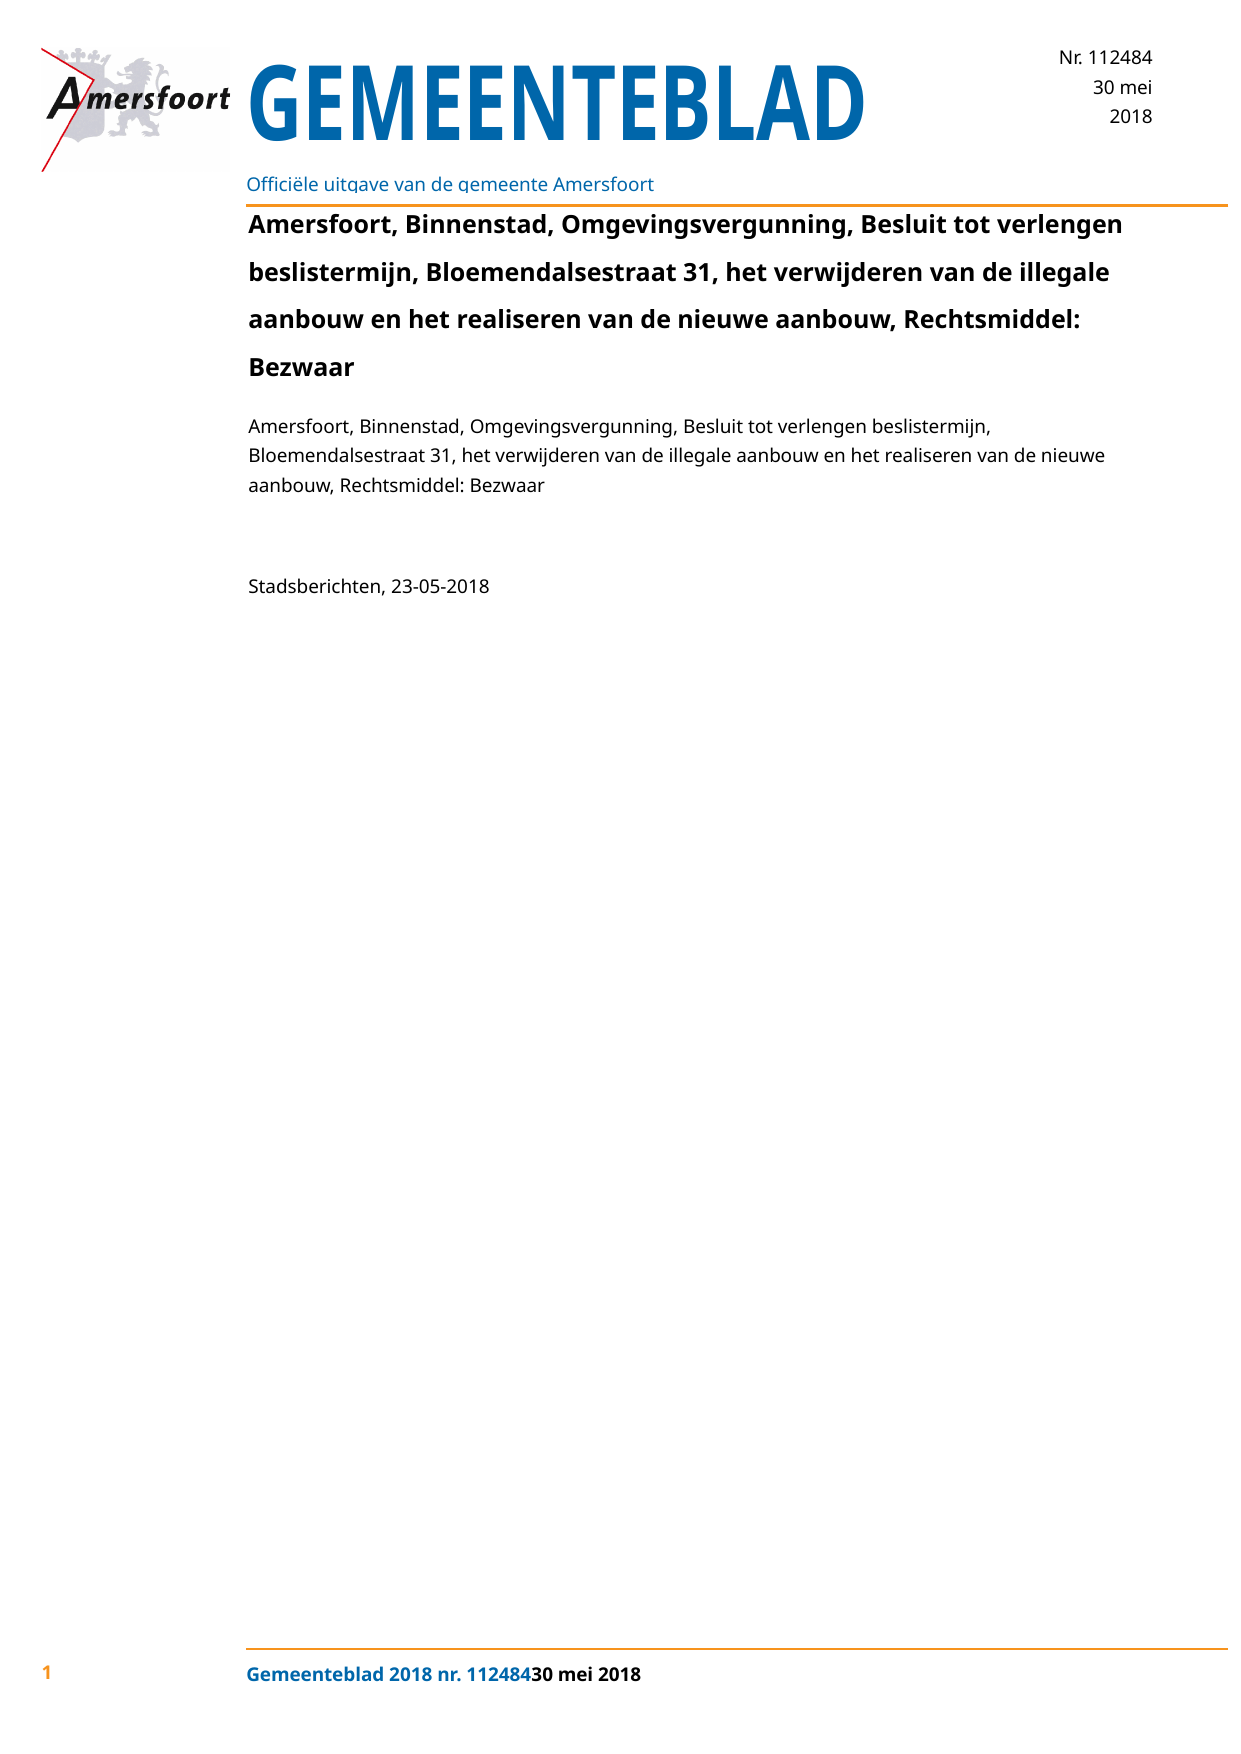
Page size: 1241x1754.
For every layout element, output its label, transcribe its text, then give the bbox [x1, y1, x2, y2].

text Amersfoort, Binnenstad, Omgevingsvergunning, Besluit tot verlengen beslistermijn, Bloemendalsestraat 31, het verwijderen van de illegale aanbouw en het realiseren van de nieuwe aanbouw, Rechtsmiddel: Bezwaar [248, 413, 1152, 498]
text Stadsberichten, 23-05-2018 [248, 573, 1152, 599]
picture [41, 47, 231, 172]
text Amersfoort, Binnenstad, Omgevingsvergunning, Besluit tot verlengen beslistermijn, Bloemendalsestraat 31, het verwijderen van de illegale aanbouw en het realiseren van de nieuwe aanbouw, Rechtsmiddel: Bezwaar [248, 207, 1152, 384]
